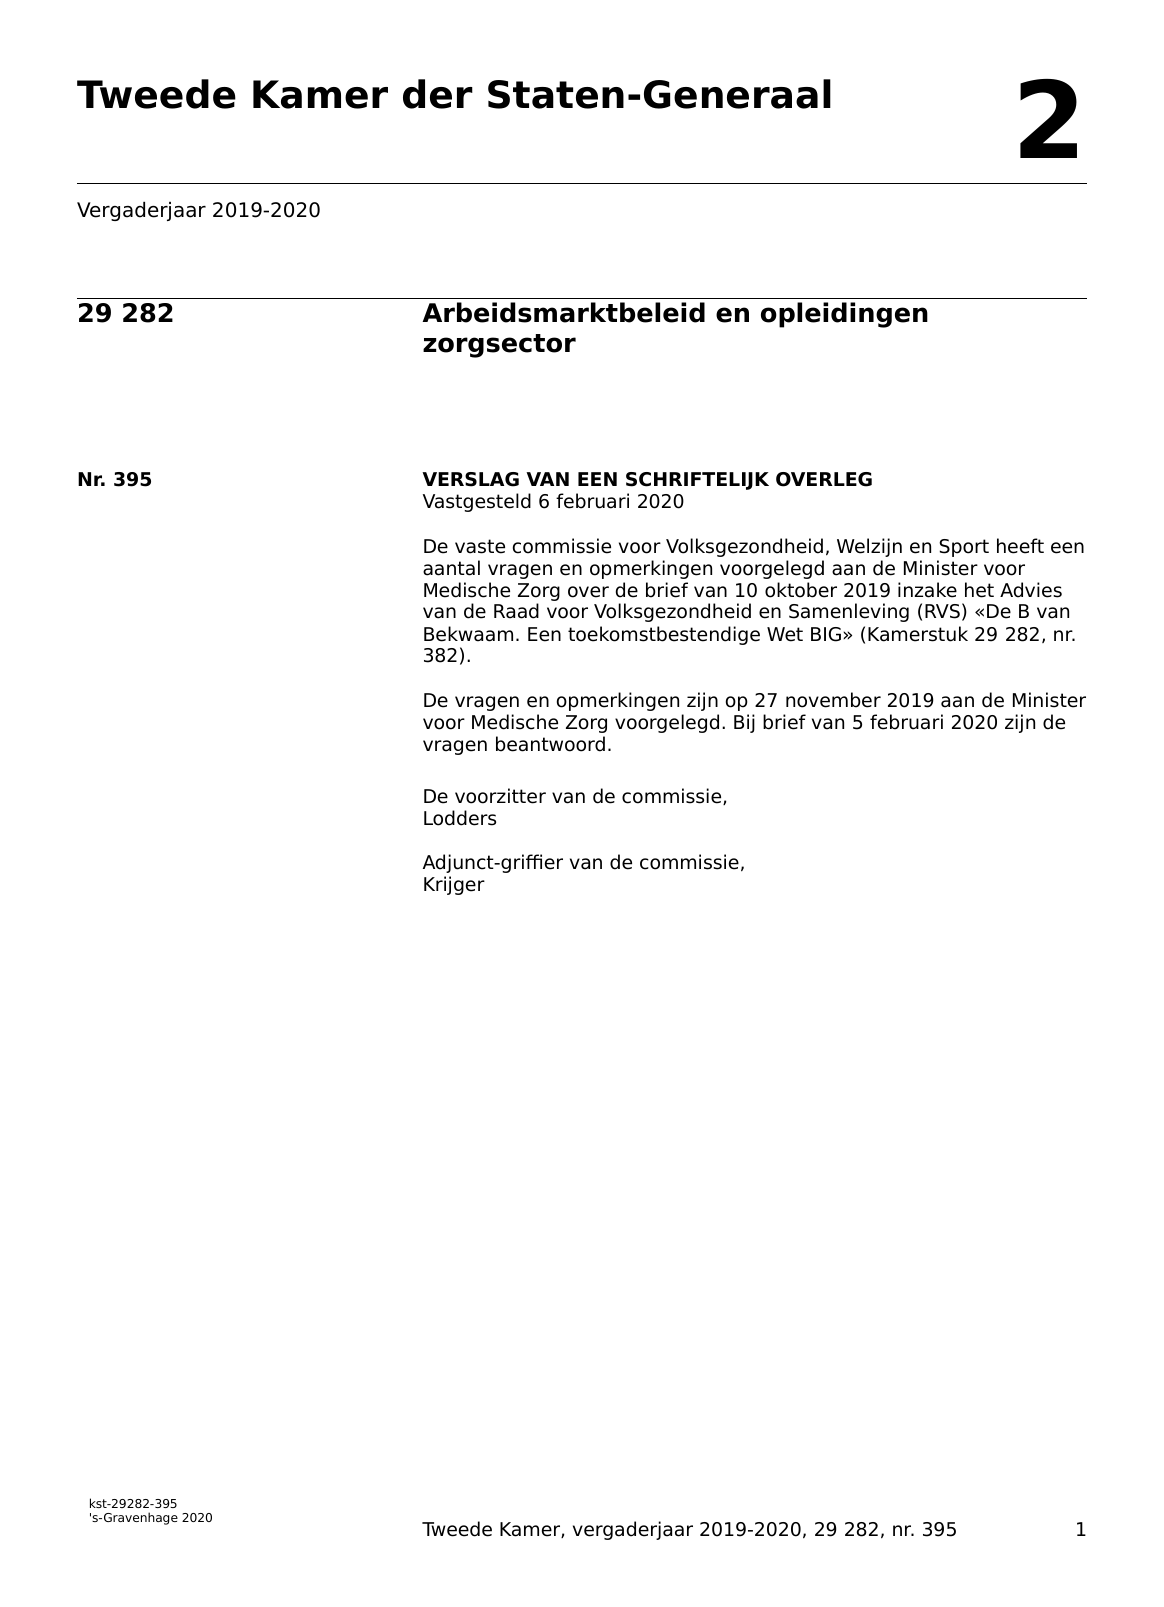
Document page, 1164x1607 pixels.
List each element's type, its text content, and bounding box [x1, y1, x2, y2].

table_header 2 [886, 59, 1087, 183]
text 's-Gravenhage 2020 [88, 1511, 323, 1525]
table_header Tweede Kamer der Staten-Generaal [77, 59, 886, 183]
table_cell Vergaderjaar 2019-2020 [77, 184, 1087, 298]
text Adjunct-griffier van de commissie, Krijger [422, 852, 1087, 896]
text De vaste commissie voor Volksgezondheid, Welzijn en Sport heeft een aantal vragen en opmerkingen voorgelegd aan de Minister voor Medische Zorg over de brief van 10 oktober 2019 inzake het Advies van de Raad voor Volksgezondheid en Samenleving (RVS) «De B van Bekwaam. Een toekomstbestendige Wet BIG» (Kamerstuk 29 282, nr. 382). [422, 536, 1087, 667]
text Vastgesteld 6 februari 2020 [422, 491, 1087, 513]
subtitle Nr. 395 VERSLAG VAN EEN SCHRIFTELIJK OVERLEG [77, 469, 1087, 491]
subtitle 29 282 Arbeidsmarktbeleid en opleidingen zorgsector [77, 299, 1087, 358]
text De voorzitter van de commissie, Lodders [422, 786, 1087, 829]
text De vragen en opmerkingen zijn op 27 november 2019 aan de Minister voor Medische Zorg voorgelegd. Bij brief van 5 februari 2020 zijn de vragen beantwoord. [422, 689, 1087, 756]
text kst-29282-395 [88, 1497, 323, 1511]
